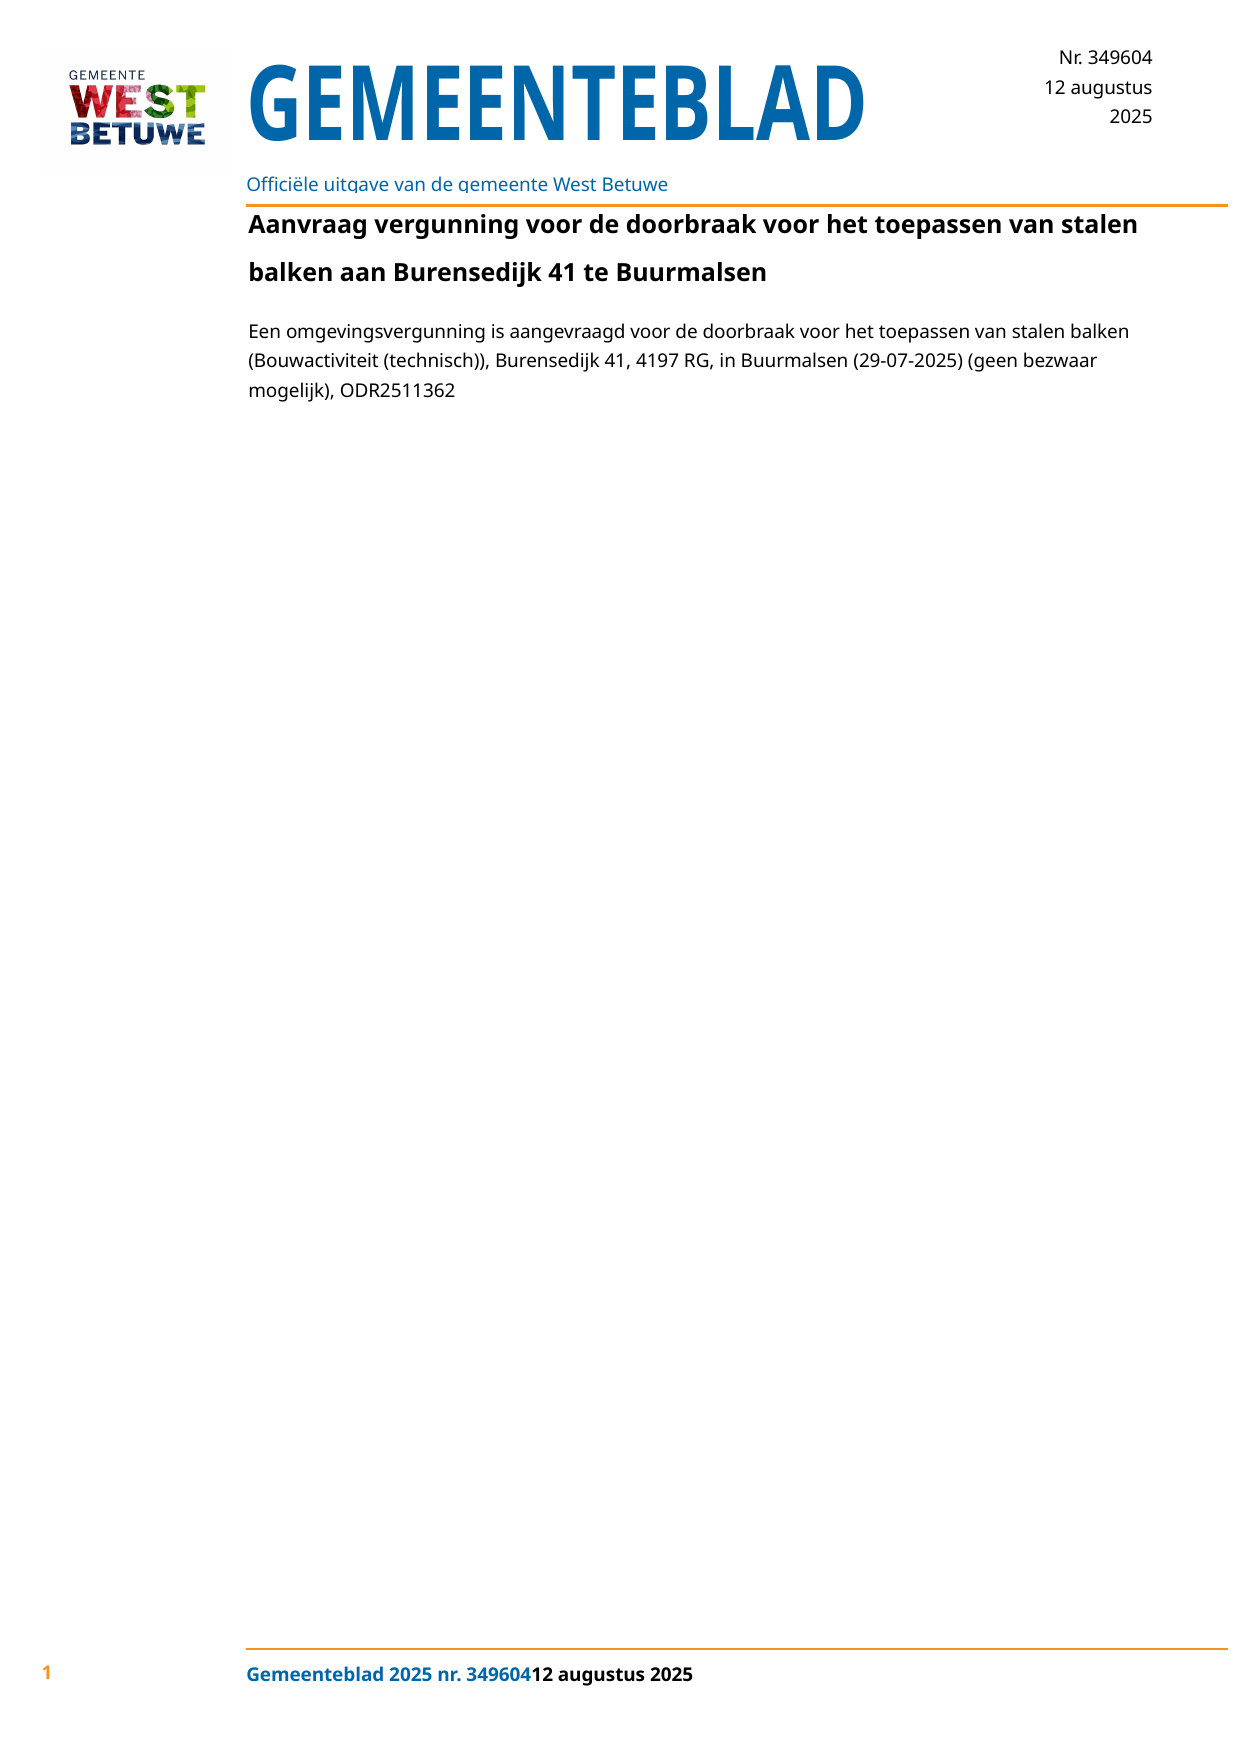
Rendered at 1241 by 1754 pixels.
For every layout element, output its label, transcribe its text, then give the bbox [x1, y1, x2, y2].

text Een omgevingsvergunning is aangevraagd voor de doorbraak voor het toepassen van stalen balken (Bouwactiviteit (technisch)), Burensedijk 41, 4197 RG, in Buurmalsen (29-07-2025) (geen bezwaar mogelijk), ODR2511362 [248, 318, 1152, 403]
text Aanvraag vergunning voor de doorbraak voor het toepassen van stalen balken aan Burensedijk 41 te Buurmalsen [248, 207, 1152, 288]
picture [41, 47, 231, 172]
